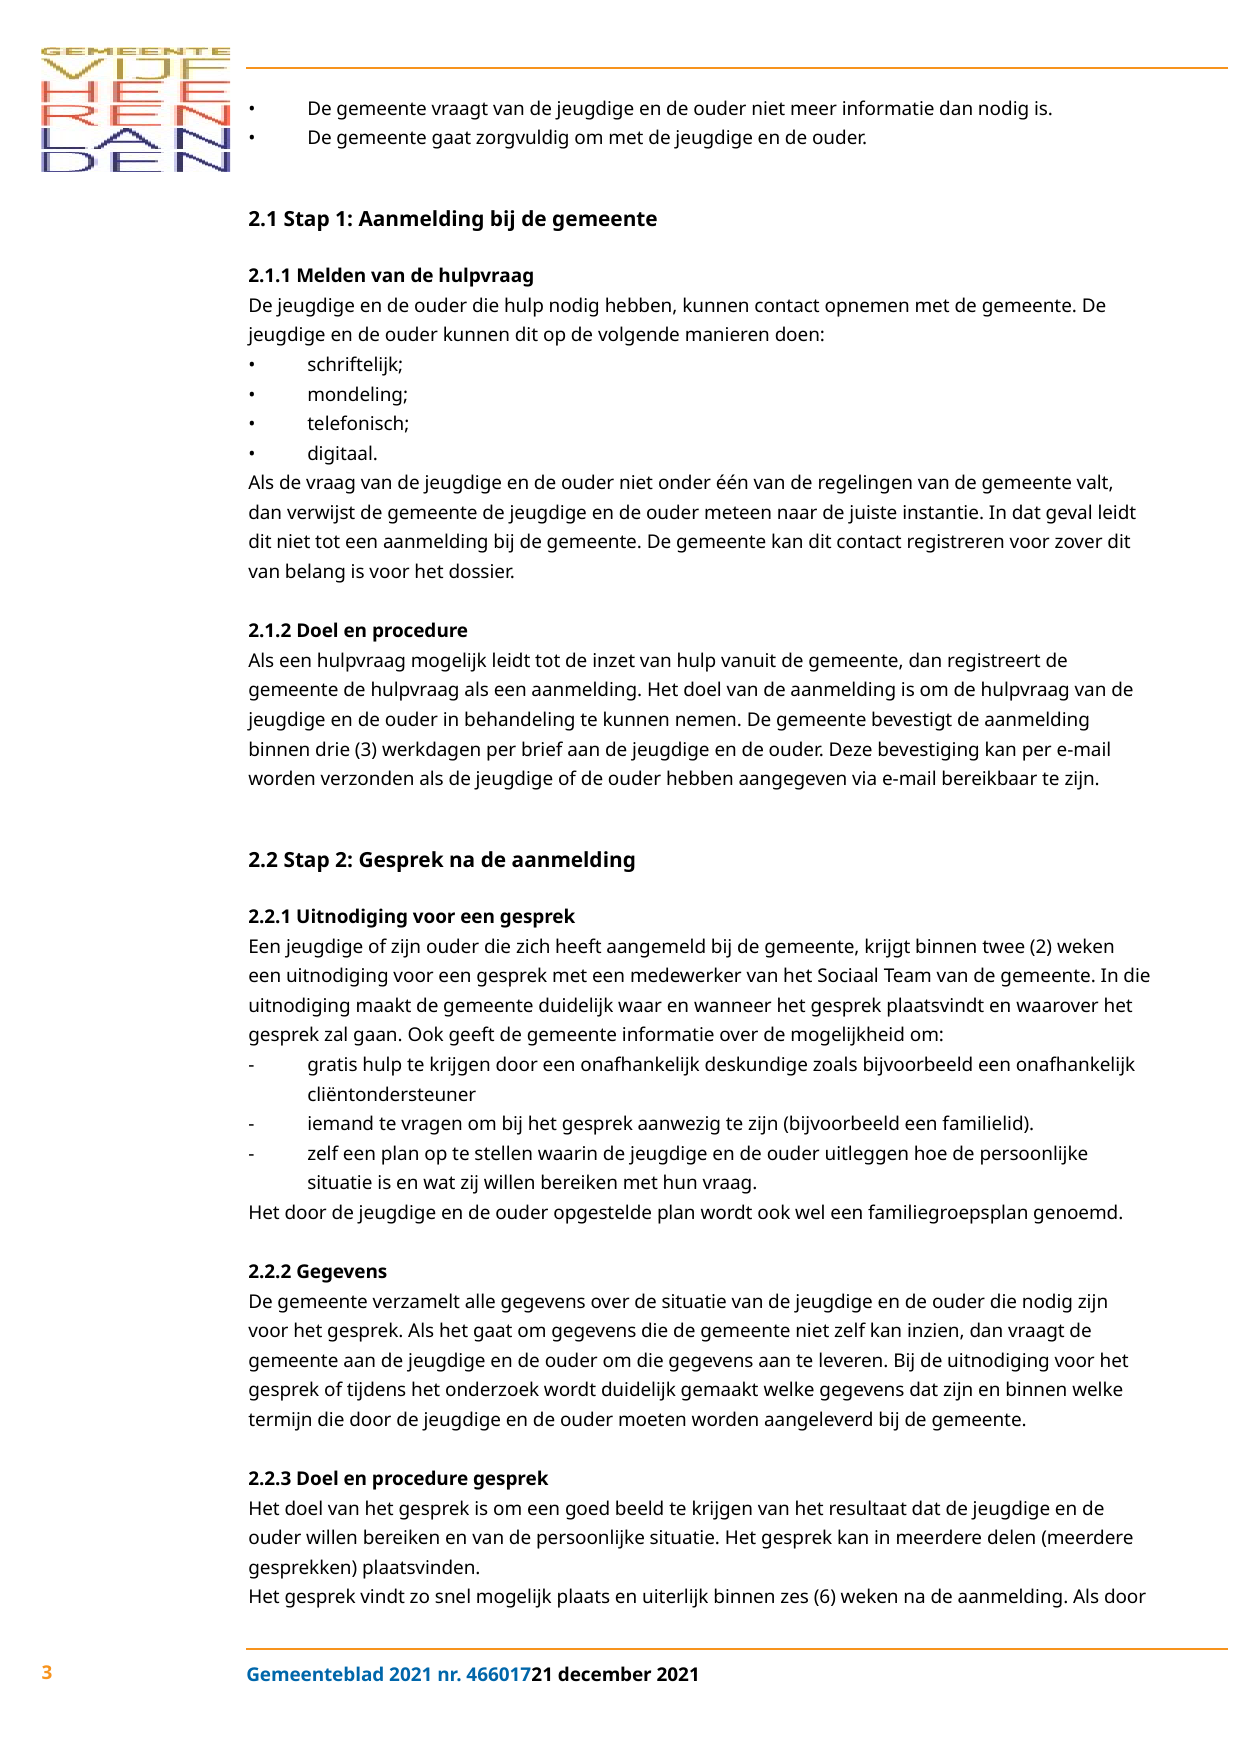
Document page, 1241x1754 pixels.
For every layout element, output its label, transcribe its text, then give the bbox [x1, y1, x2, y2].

list schriftelijk; [248, 351, 1152, 377]
text 2.2 Stap 2: Gesprek na de aanmelding [248, 845, 1152, 874]
text 2.2.2 Gegevens [248, 1258, 1152, 1284]
list gratis hulp te krijgen door een onafhankelijk deskundige zoals bijvoorbeeld een onafhankelijk cliëntondersteuner [248, 1051, 1152, 1107]
text Als de vraag van de jeugdige en de ouder niet onder één van de regelingen van de gemeente valt, dan verwijst de gemeente de jeugdige en de ouder meteen naar de juiste instantie. In dat geval leidt dit niet tot een aanmelding bij de gemeente. De gemeente kan dit contact registreren voor zover dit van belang is voor het dossier. [248, 469, 1152, 584]
picture [41, 47, 231, 172]
text 2.1 Stap 1: Aanmelding bij de gemeente [248, 204, 1152, 233]
text De jeugdige en de ouder die hulp nodig hebben, kunnen contact opnemen met de gemeente. De jeugdige en de ouder kunnen dit op de volgende manieren doen: [248, 292, 1152, 347]
text 2.2.1 Uitnodiging voor een gesprek [248, 903, 1152, 929]
text De gemeente verzamelt alle gegevens over de situatie van de jeugdige en de ouder die nodig zijn voor het gesprek. Als het gaat om gegevens die de gemeente niet zelf kan inzien, dan vraagt de gemeente aan de jeugdige en de ouder om die gegevens aan te leveren. Bij de uitnodiging voor het gesprek of tijdens het onderzoek wordt duidelijk gemaakt welke gegevens dat zijn en binnen welke termijn die door de jeugdige en de ouder moeten worden aangeleverd bij de gemeente. [248, 1288, 1152, 1432]
text Als een hulpvraag mogelijk leidt tot de inzet van hulp vanuit de gemeente, dan registreert de gemeente de hulpvraag als een aanmelding. Het doel van de aanmelding is om de hulpvraag van de jeugdige en de ouder in behandeling te kunnen nemen. De gemeente bevestigt de aanmelding binnen drie (3) werkdagen per brief aan de jeugdige en de ouder. Deze bevestiging kan per e-mail worden verzonden als de jeugdige of de ouder hebben aangegeven via e-mail bereikbaar te zijn. [248, 647, 1152, 791]
list telefonisch; [248, 410, 1152, 436]
text 2.2.3 Doel en procedure gesprek [248, 1465, 1152, 1491]
text 2.1.1 Melden van de hulpvraag [248, 262, 1152, 288]
list De gemeente vraagt van de jeugdige en de ouder niet meer informatie dan nodig is. [248, 95, 1152, 121]
text 2.1.2 Doel en procedure [248, 617, 1152, 643]
text Een jeugdige of zijn ouder die zich heeft aangemeld bij de gemeente, krijgt binnen twee (2) weken een uitnodiging voor een gesprek met een medewerker van het Sociaal Team van de gemeente. In die uitnodiging maakt de gemeente duidelijk waar en wanneer het gesprek plaatsvindt en waarover het gesprek zal gaan. Ook geeft de gemeente informatie over de mogelijkheid om: [248, 933, 1152, 1047]
list zelf een plan op te stellen waarin de jeugdige en de ouder uitleggen hoe de persoonlijke situatie is en wat zij willen bereiken met hun vraag. [248, 1140, 1152, 1195]
list digitaal. [248, 440, 1152, 466]
text Het door de jeugdige en de ouder opgestelde plan wordt ook wel een familiegroepsplan genoemd. [248, 1199, 1152, 1225]
list mondeling; [248, 381, 1152, 406]
list iemand te vragen om bij het gesprek aanwezig te zijn (bijvoorbeeld een familielid). [248, 1110, 1152, 1136]
text Het doel van het gesprek is om een goed beeld te krijgen van het resultaat dat de jeugdige en de ouder willen bereiken en van de persoonlijke situatie. Het gesprek kan in meerdere delen (meerdere gesprekken) plaatsvinden. [248, 1495, 1152, 1580]
text Het gesprek vindt zo snel mogelijk plaats en uiterlijk binnen zes (6) weken na de aanmelding. Als door [248, 1584, 1152, 1609]
list De gemeente gaat zorgvuldig om met de jeugdige en de ouder. [248, 124, 1152, 150]
